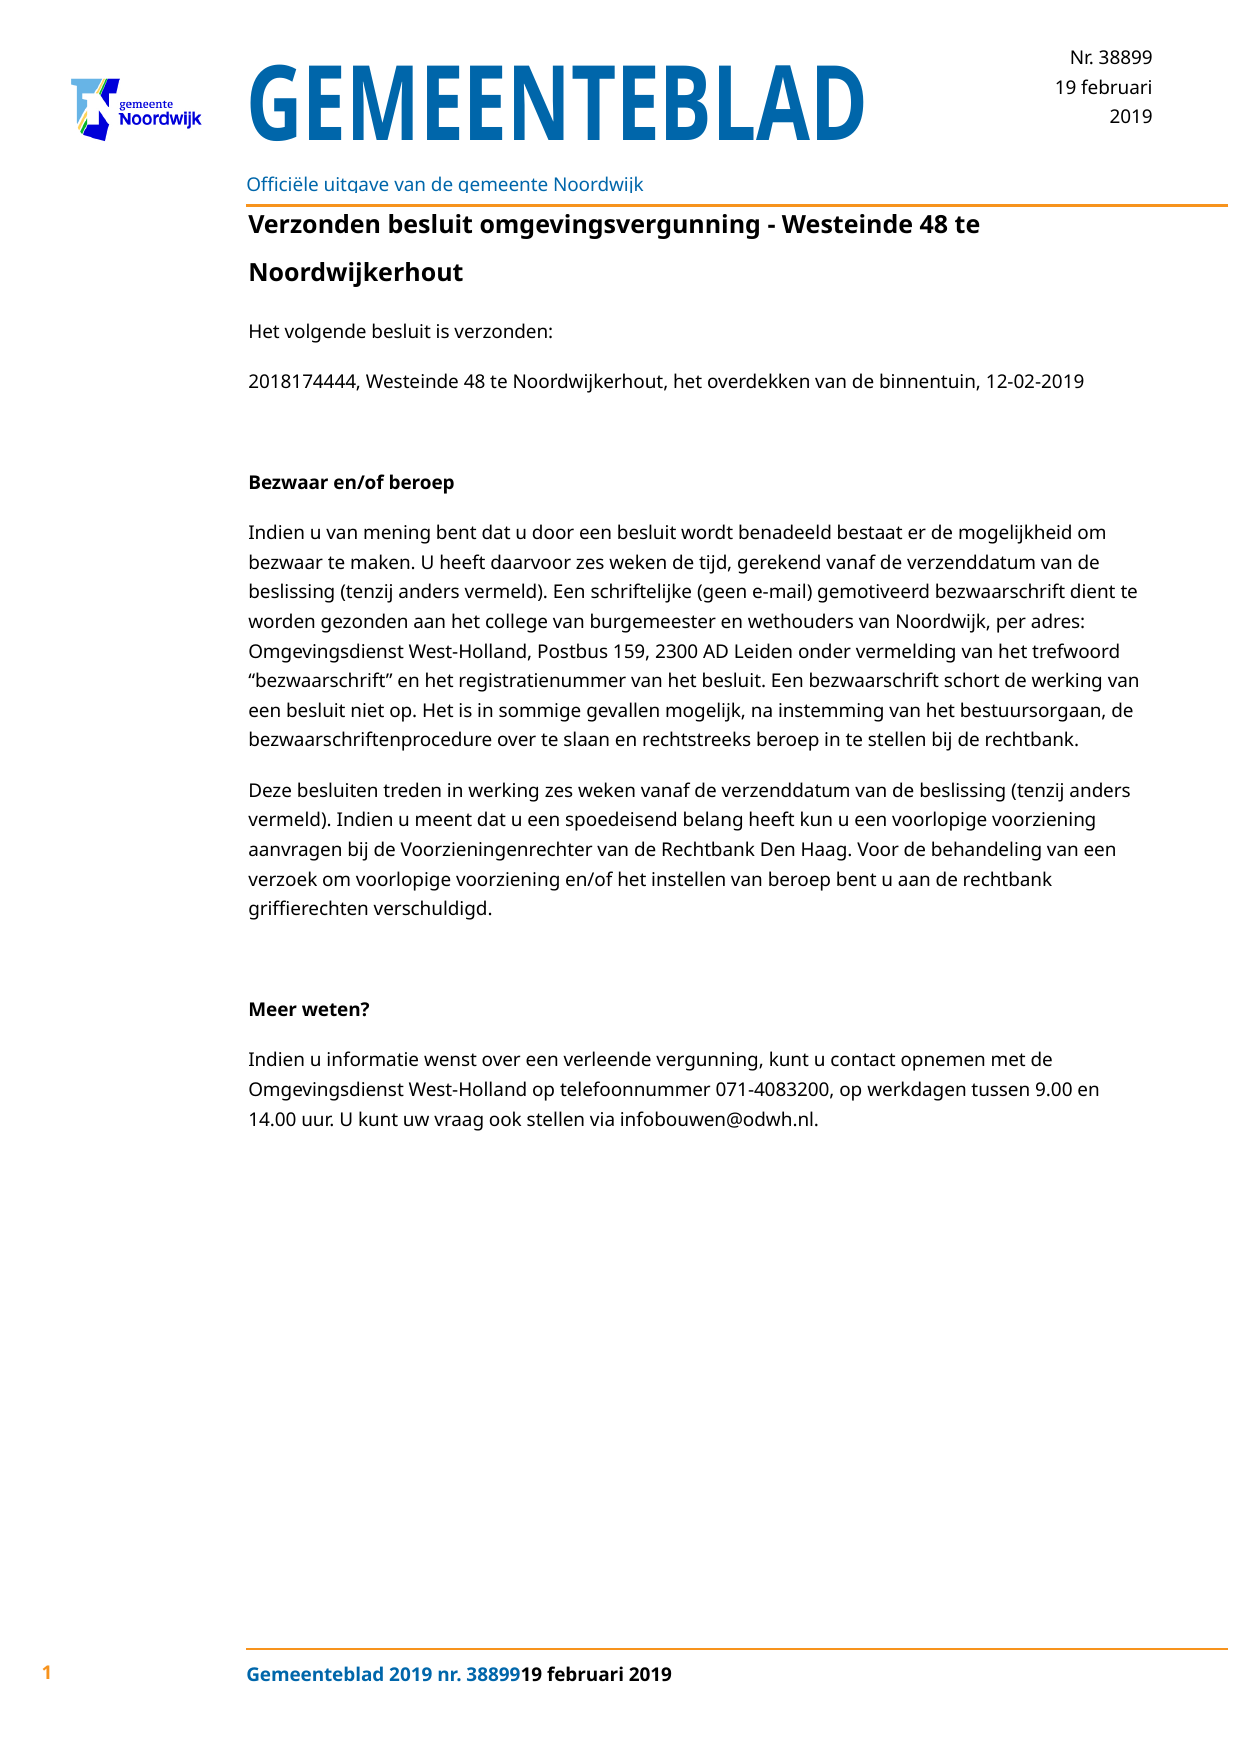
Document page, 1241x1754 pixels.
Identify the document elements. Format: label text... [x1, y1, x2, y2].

picture [41, 47, 231, 172]
text Bezwaar en/of beroep [248, 469, 1152, 495]
text Meer weten? [248, 996, 1152, 1022]
text Het volgende besluit is verzonden: [248, 318, 1152, 344]
text 2018174444, Westeinde 48 te Noordwijkerhout, het overdekken van de binnentuin, 12-02-2019 [248, 368, 1152, 394]
text Indien u van mening bent dat u door een besluit wordt benadeeld bestaat er de mogelijkheid om bezwaar te maken. U heeft daarvoor zes weken de tijd, gerekend vanaf de verzenddatum van de beslissing (tenzij anders vermeld). Een schriftelijke (geen e-mail) gemotiveerd bezwaarschrift dient te worden gezonden aan het college van burgemeester en wethouders van Noordwijk, per adres: Omgevingsdienst West-Holland, Postbus 159, 2300 AD Leiden onder vermelding van het trefwoord “bezwaarschrift” en het registratienummer van het besluit. Een bezwaarschrift schort de werking van een besluit niet op. Het is in sommige gevallen mogelijk, na instemming van het bestuursorgaan, de bezwaarschriftenprocedure over te slaan en rechtstreeks beroep in te stellen bij de rechtbank. [248, 519, 1152, 752]
text Indien u informatie wenst over een verleende vergunning, kunt u contact opnemen met de Omgevingsdienst West-Holland op telefoonnummer 071-4083200, op werkdagen tussen 9.00 en 14.00 uur. U kunt uw vraag ook stellen via infobouwen@odwh.nl. [248, 1047, 1152, 1132]
text Verzonden besluit omgevingsvergunning - Westeinde 48 te Noordwijkerhout [248, 207, 1152, 288]
text Deze besluiten treden in werking zes weken vanaf de verzenddatum van de beslissing (tenzij anders vermeld). Indien u meent dat u een spoedeisend belang heeft kun u een voorlopige voorziening aanvragen bij de Voorzieningenrechter van de Rechtbank Den Haag. Voor de behandeling van een verzoek om voorlopige voorziening en/of het instellen van beroep bent u aan de rechtbank griffierechten verschuldigd. [248, 777, 1152, 921]
